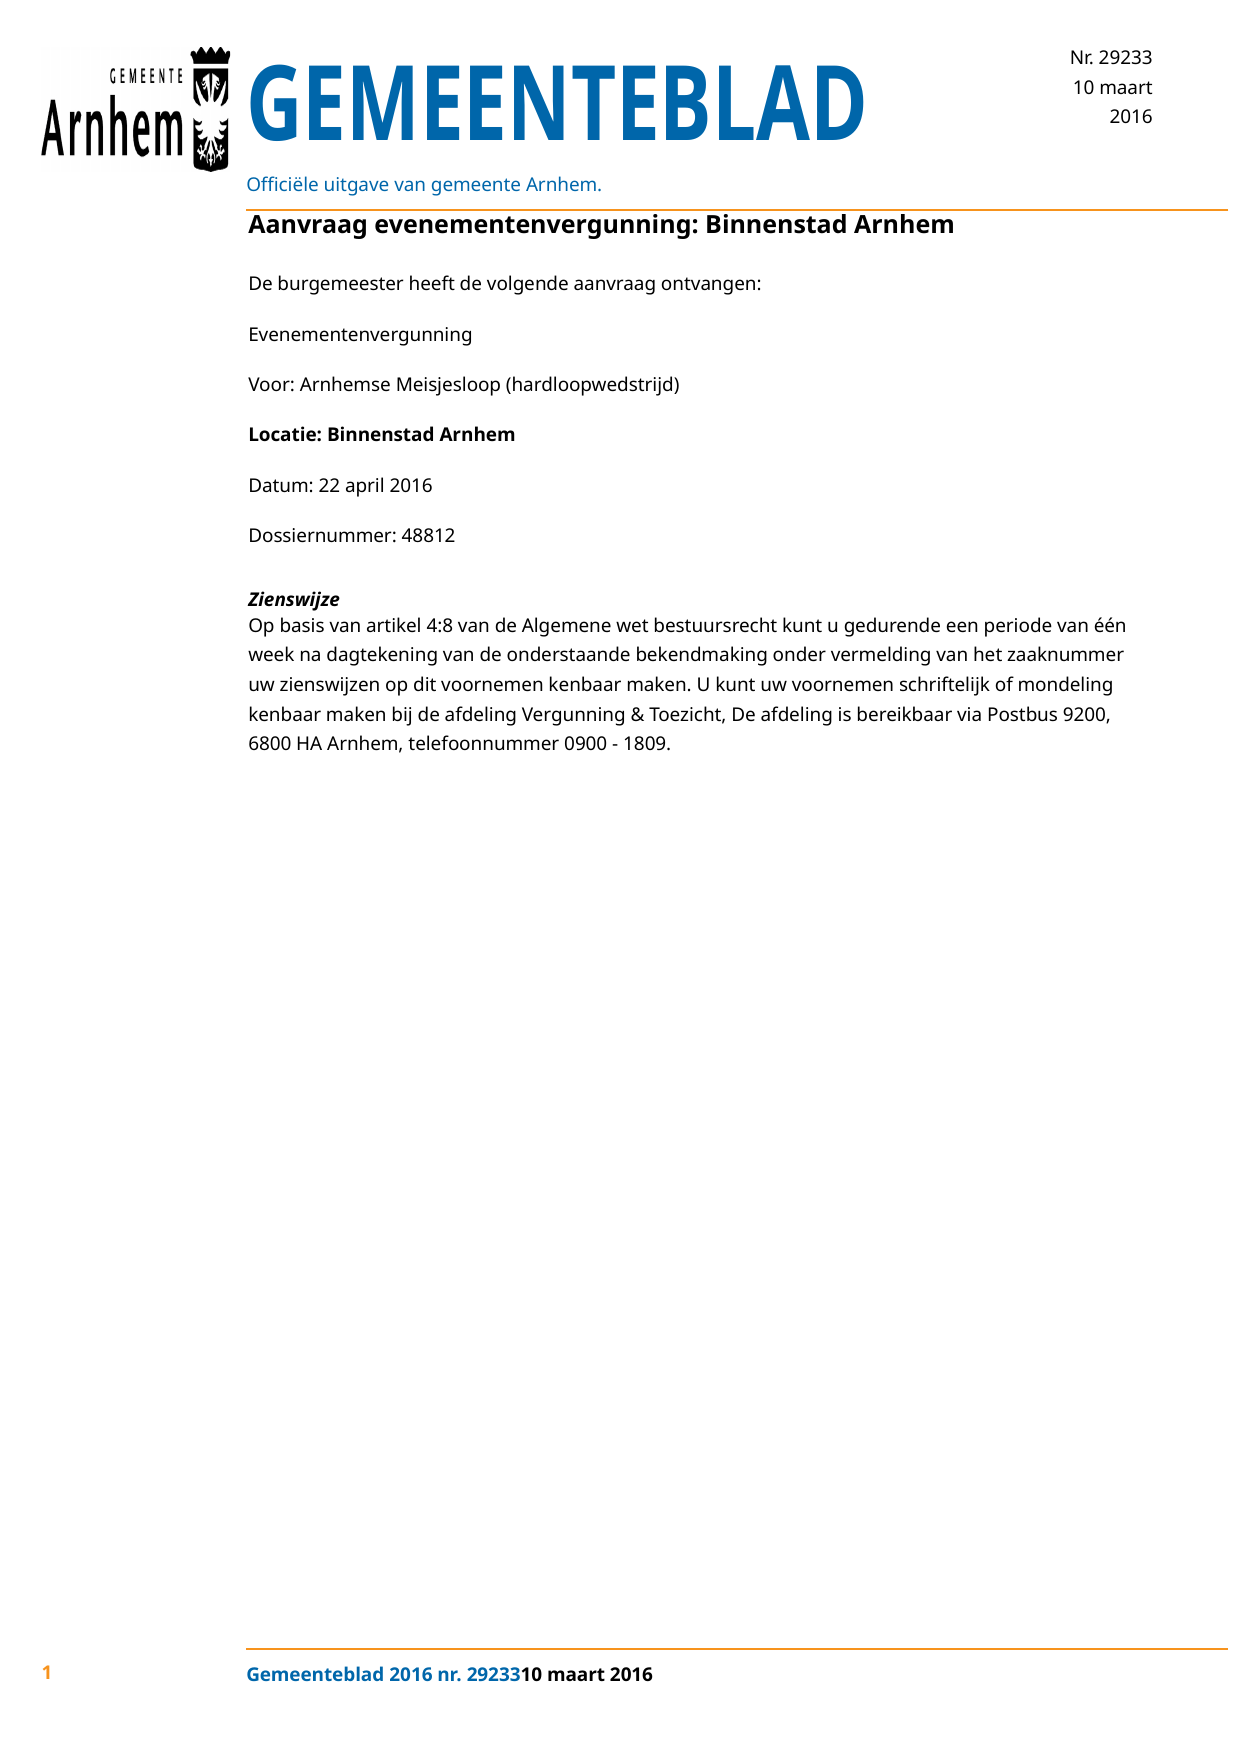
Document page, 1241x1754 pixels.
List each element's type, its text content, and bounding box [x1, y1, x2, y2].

picture [41, 47, 231, 172]
text Voor: Arnhemse Meisjesloop (hardloopwedstrijd) [248, 371, 1152, 397]
text Op basis van artikel 4:8 van de Algemene wet bestuursrecht kunt u gedurende een periode van één week na dagtekening van de onderstaande bekendmaking onder vermelding van het zaaknummer uw zienswijzen op dit voornemen kenbaar maken. U kunt uw voornemen schriftelijk of mondeling kenbaar maken bij de afdeling Vergunning & Toezicht, De afdeling is bereikbaar via Postbus 9200, 6800 HA Arnhem, telefoonnummer 0900 - 1809. [248, 612, 1152, 756]
text De burgemeester heeft de volgende aanvraag ontvangen: [248, 270, 1152, 296]
text Aanvraag evenementenvergunning: Binnenstad Arnhem [248, 211, 1152, 241]
text Datum: 22 april 2016 [248, 472, 1152, 498]
text Evenementenvergunning [248, 321, 1152, 346]
text Locatie: Binnenstad Arnhem [248, 422, 1152, 447]
text Zienswijze [248, 586, 1152, 612]
text Dossiernummer: 48812 [248, 522, 1152, 548]
